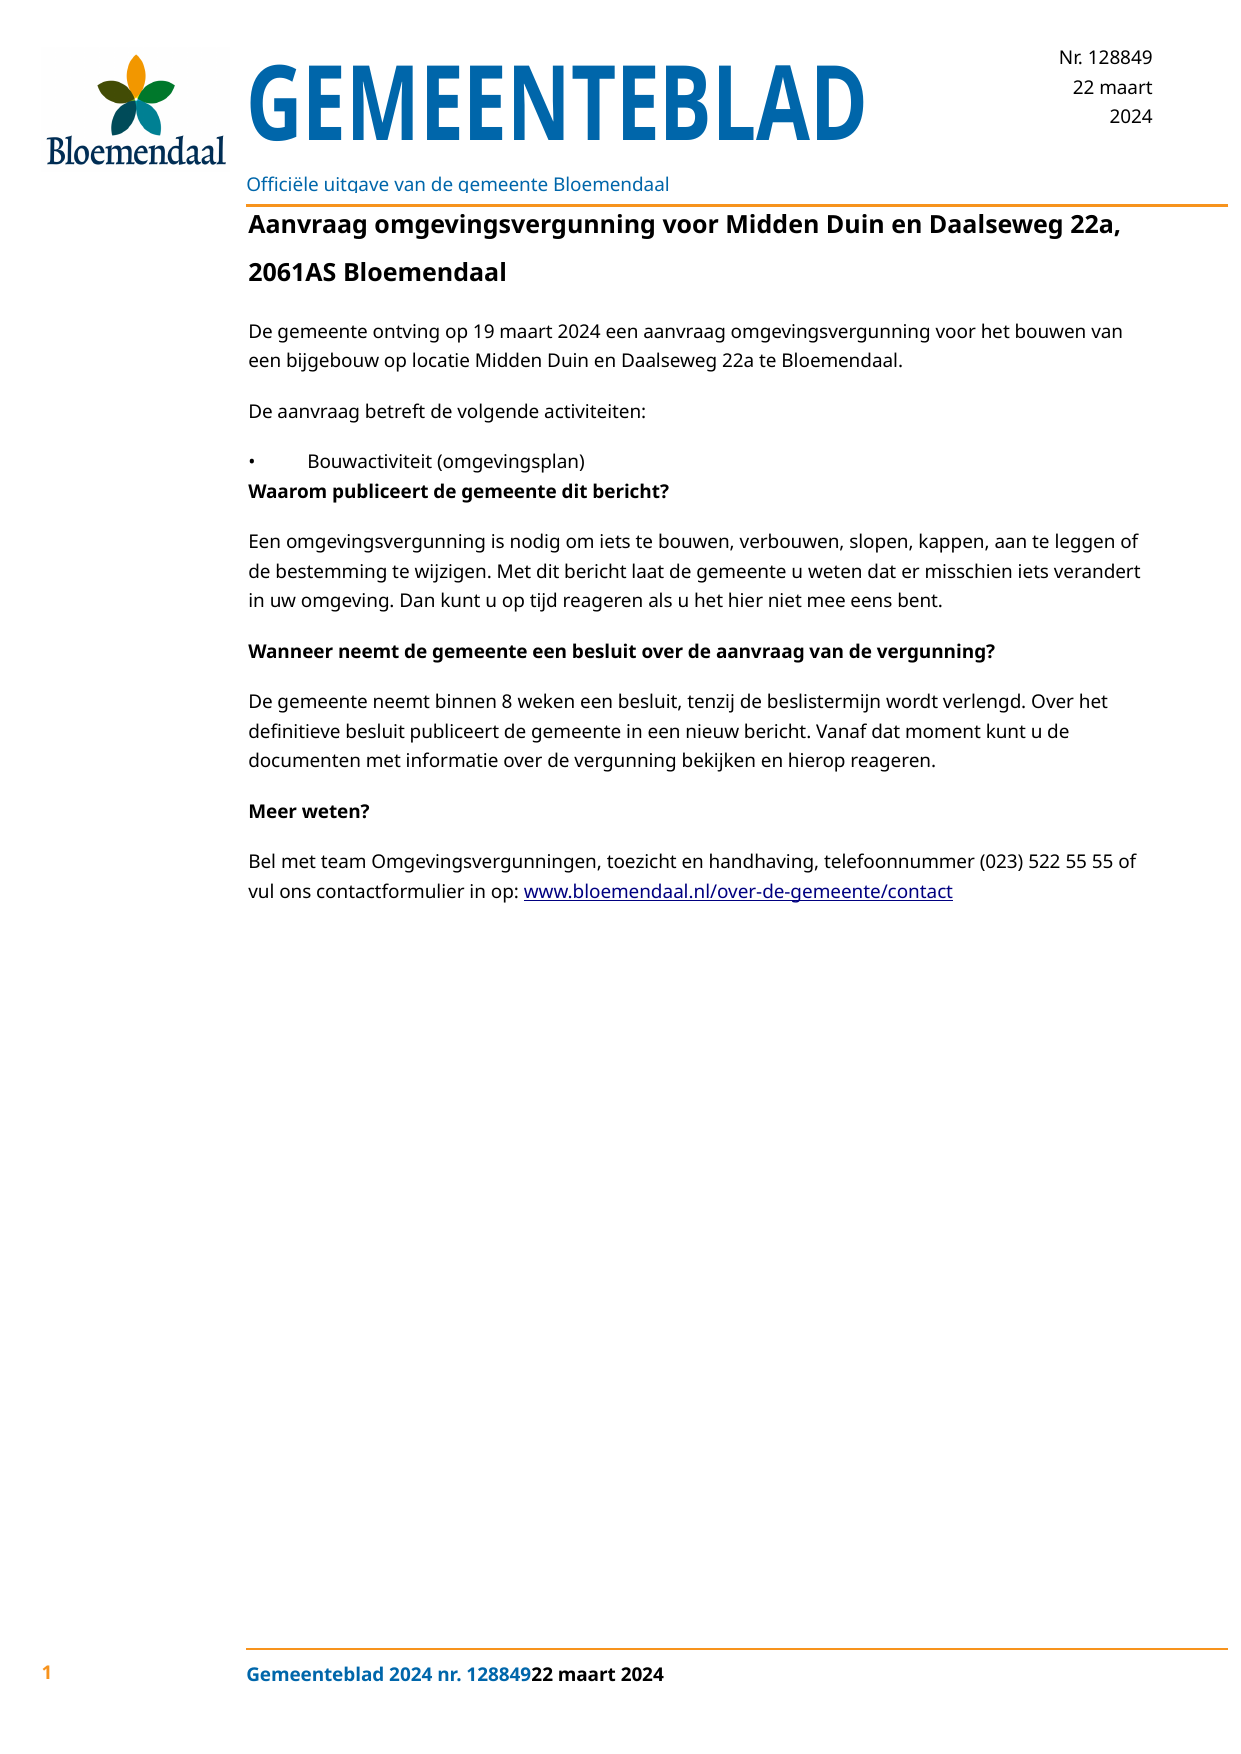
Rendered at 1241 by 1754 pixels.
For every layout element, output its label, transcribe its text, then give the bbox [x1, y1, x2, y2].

text De gemeente neemt binnen 8 weken een besluit, tenzij de beslistermijn wordt verlengd. Over het definitieve besluit publiceert de gemeente in een nieuw bericht. Vanaf dat moment kunt u de documenten met informatie over de vergunning bekijken en hierop reageren. [248, 688, 1152, 773]
text Waarom publiceert de gemeente dit bericht? [248, 478, 1152, 504]
text De aanvraag betreft de volgende activiteiten: [248, 398, 1152, 424]
text Een omgevingsvergunning is nodig om iets te bouwen, verbouwen, slopen, kappen, aan te leggen of de bestemming te wijzigen. Met dit bericht laat de gemeente u weten dat er misschien iets verandert in uw omgeving. Dan kunt u op tijd reageren als u het hier niet mee eens bent. [248, 528, 1152, 613]
text De gemeente ontving op 19 maart 2024 een aanvraag omgevingsvergunning voor het bouwen van een bijgebouw op locatie Midden Duin en Daalseweg 22a te Bloemendaal. [248, 318, 1152, 373]
picture [41, 47, 231, 172]
text Bel met team Omgevingsvergunningen, toezicht en handhaving, telefoonnummer (023) 522 55 55 of vul ons contactformulier in op: www.bloemendaal.nl/over-de-gemeente/contact [248, 848, 1152, 904]
list Bouwactiviteit (omgevingsplan) [248, 448, 1152, 474]
text Wanneer neemt de gemeente een besluit over de aanvraag van de vergunning? [248, 638, 1152, 664]
text Aanvraag omgevingsvergunning voor Midden Duin en Daalseweg 22a, 2061AS Bloemendaal [248, 207, 1152, 288]
text Meer weten? [248, 798, 1152, 824]
